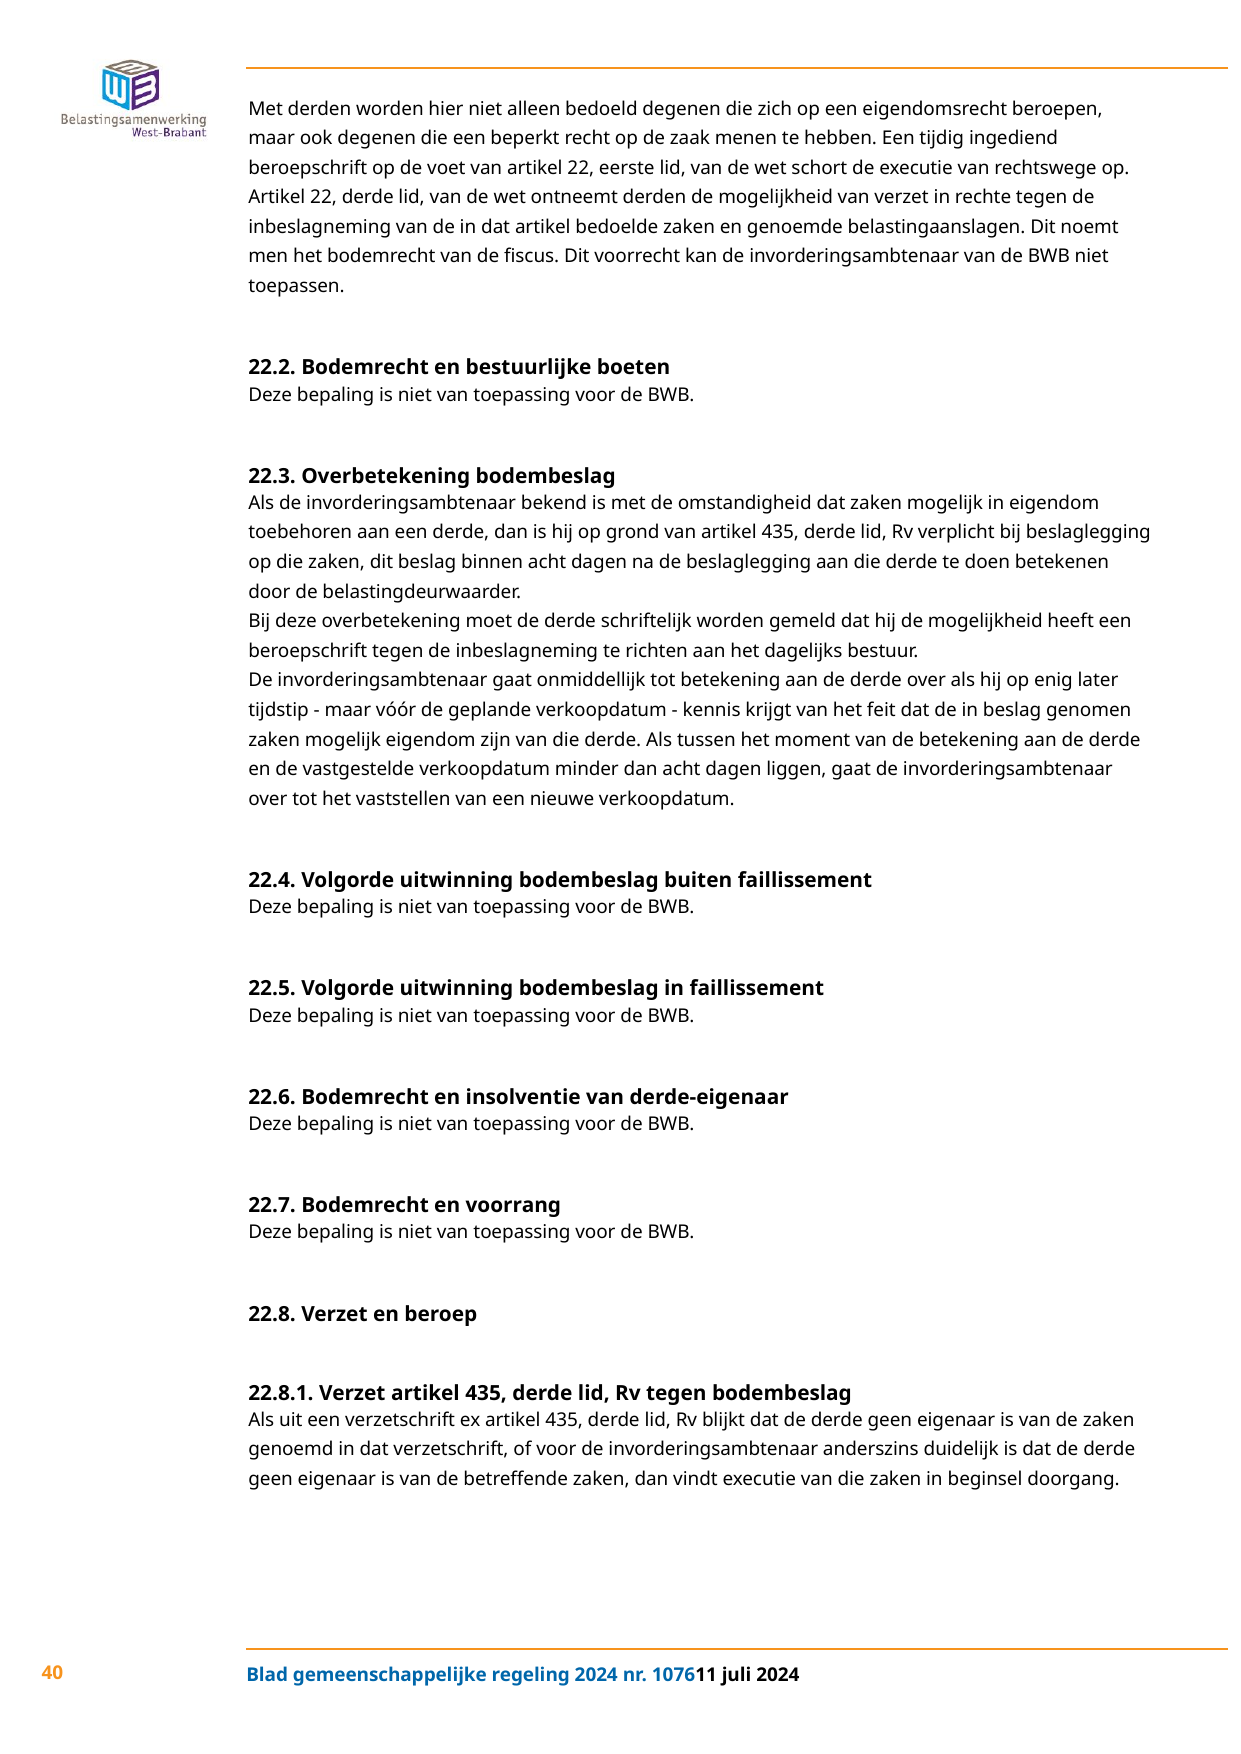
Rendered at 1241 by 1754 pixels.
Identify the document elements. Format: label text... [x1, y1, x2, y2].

text Als de invorderingsambtenaar bekend is met de omstandigheid dat zaken mogelijk in eigendom toebehoren aan een derde, dan is hij op grond van artikel 435, derde lid, Rv verplicht bij beslaglegging op die zaken, dit beslag binnen acht dagen na de beslaglegging aan die derde te doen betekenen door de belastingdeurwaarder. [248, 489, 1152, 604]
picture [41, 47, 231, 172]
text Deze bepaling is niet van toepassing voor de BWB. [248, 1110, 1152, 1136]
text Deze bepaling is niet van toepassing voor de BWB. [248, 893, 1152, 919]
text 22.6. Bodemrecht en insolventie van derde-eigenaar [248, 1082, 1152, 1110]
text 22.8. Verzet en beroep [248, 1299, 1152, 1327]
text 22.3. Overbetekening bodembeslag [248, 461, 1152, 489]
text Deze bepaling is niet van toepassing voor de BWB. [248, 381, 1152, 406]
text 22.8.1. Verzet artikel 435, derde lid, Rv tegen bodembeslag [248, 1378, 1152, 1406]
text 22.7. Bodemrecht en voorrang [248, 1190, 1152, 1219]
text Bij deze overbetekening moet de derde schriftelijk worden gemeld dat hij de mogelijkheid heeft een beroepschrift tegen de inbeslagneming te richten aan het dagelijks bestuur. [248, 607, 1152, 663]
text Deze bepaling is niet van toepassing voor de BWB. [248, 1219, 1152, 1244]
text De invorderingsambtenaar gaat onmiddellijk tot betekening aan de derde over als hij op enig later tijdstip - maar vóór de geplande verkoopdatum - kennis krijgt van het feit dat de in beslag genomen zaken mogelijk eigendom zijn van die derde. Als tussen het moment van de betekening aan de derde en de vastgestelde verkoopdatum minder dan acht dagen liggen, gaat de invorderingsambtenaar over tot het vaststellen van een nieuwe verkoopdatum. [248, 667, 1152, 811]
text Deze bepaling is niet van toepassing voor de BWB. [248, 1002, 1152, 1028]
text Als uit een verzetschrift ex artikel 435, derde lid, Rv blijkt dat de derde geen eigenaar is van de zaken genoemd in dat verzetschrift, of voor de invorderingsambtenaar anderszins duidelijk is dat de derde geen eigenaar is van de betreffende zaken, dan vindt executie van die zaken in beginsel doorgang. [248, 1406, 1152, 1491]
text 22.4. Volgorde uitwinning bodembeslag buiten faillissement [248, 865, 1152, 893]
text Met derden worden hier niet alleen bedoeld degenen die zich op een eigendomsrecht beroepen, maar ook degenen die een beperkt recht op de zaak menen te hebben. Een tijdig ingediend beroepschrift op de voet van artikel 22, eerste lid, van de wet schort de executie van rechtswege op. [248, 95, 1152, 180]
text 22.2. Bodemrecht en bestuurlijke boeten [248, 352, 1152, 381]
text 22.5. Volgorde uitwinning bodembeslag in faillissement [248, 973, 1152, 1002]
text Artikel 22, derde lid, van de wet ontneemt derden de mogelijkheid van verzet in rechte tegen de inbeslagneming van de in dat artikel bedoelde zaken en genoemde belastingaanslagen. Dit noemt men het bodemrecht van de fiscus. Dit voorrecht kan de invorderingsambtenaar van de BWB niet toepassen. [248, 183, 1152, 298]
